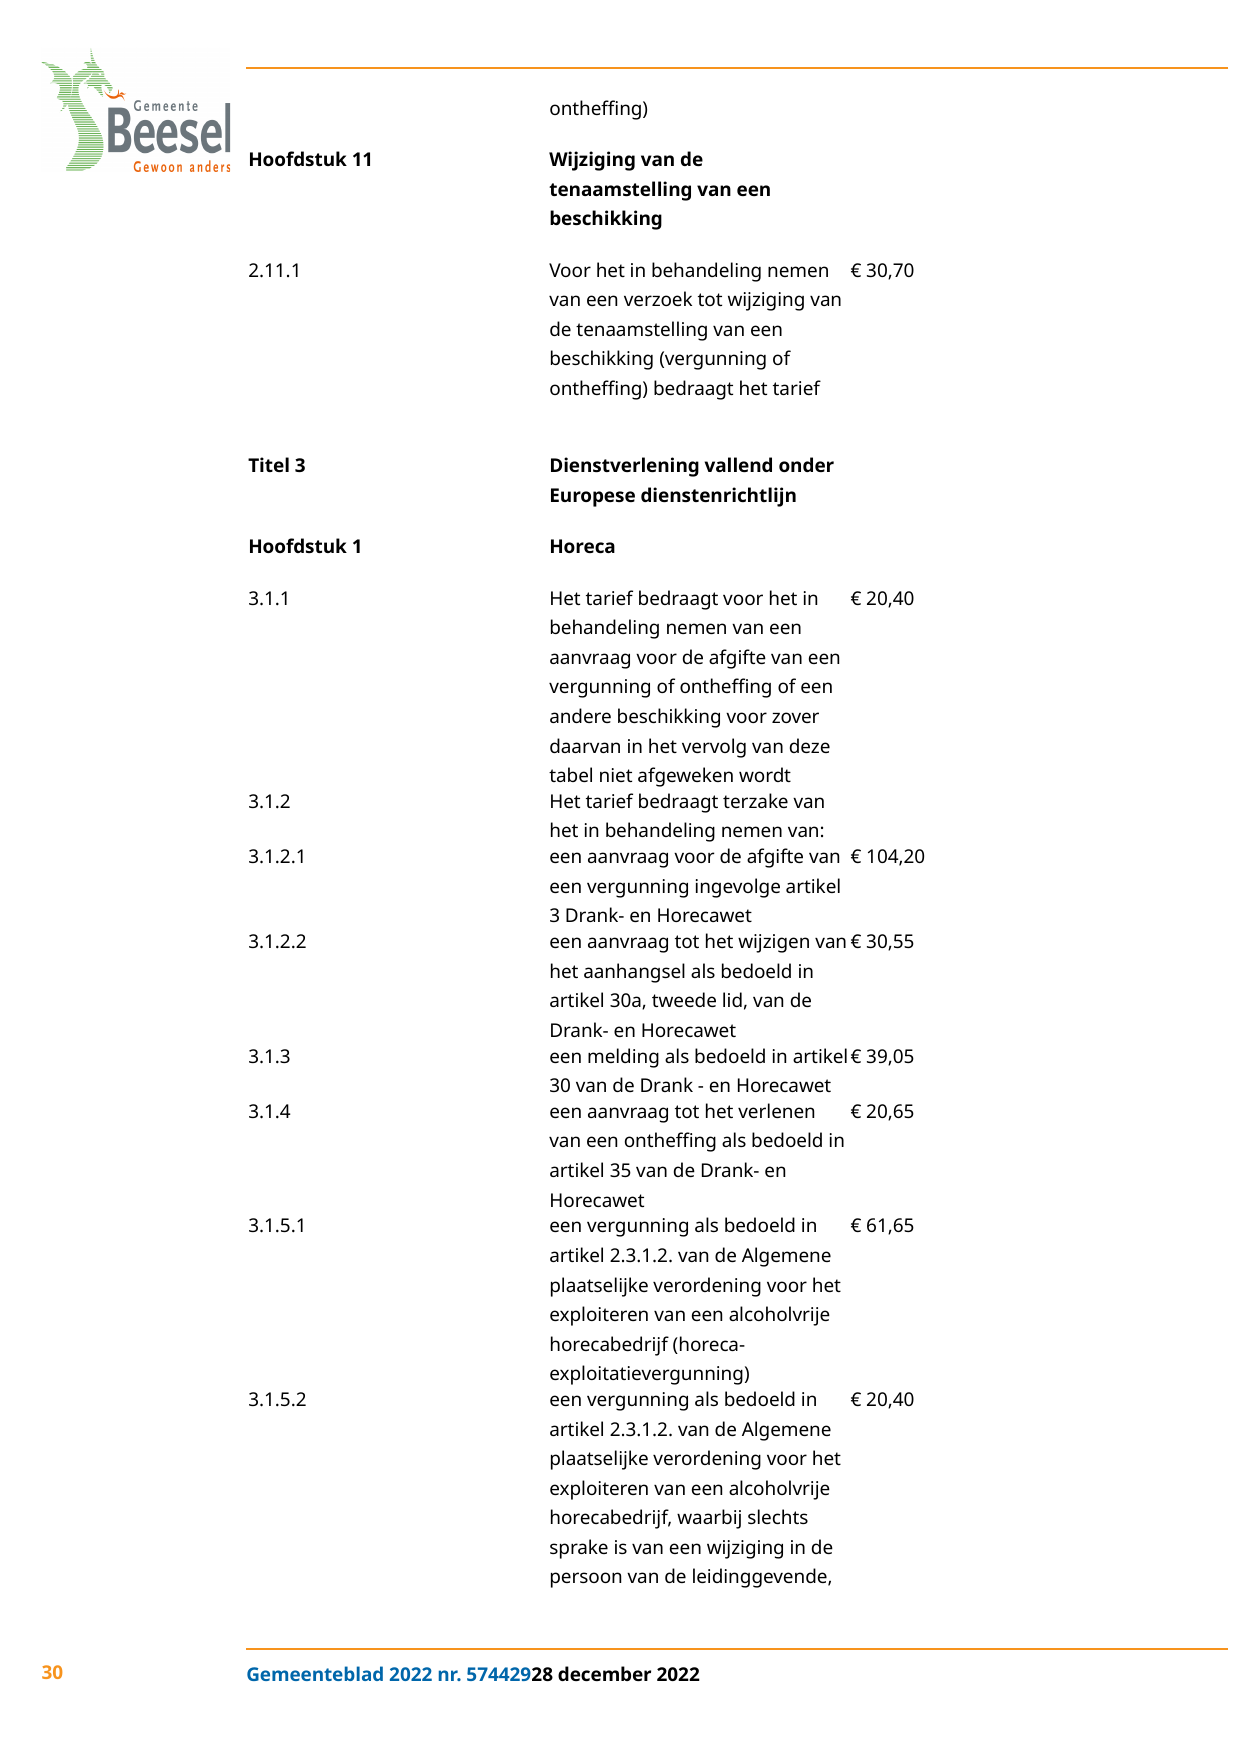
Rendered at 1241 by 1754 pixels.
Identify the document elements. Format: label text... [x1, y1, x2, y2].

table_cell [850, 231, 1152, 257]
table_cell [248, 427, 549, 452]
table_cell € 20,40 [850, 585, 1152, 788]
table_cell € 39,05 [850, 1043, 1152, 1098]
table_cell Wijziging van de tenaamstelling van een beschikking [549, 146, 850, 231]
table_cell € 104,20 [850, 844, 1152, 928]
table_cell [549, 121, 850, 146]
table_cell [850, 534, 1152, 559]
table_cell een aanvraag voor de afgifte van een vergunning ingevolge artikel 3 Drank- en Horecawet [549, 844, 850, 928]
table_cell € 61,65 [850, 1213, 1152, 1386]
table_cell Hoofdstuk 11 [248, 146, 549, 231]
table_cell Het tarief bedraagt terzake van het in behandeling nemen van: [549, 788, 850, 843]
table_cell 3.1.2 [248, 788, 549, 843]
table_cell Titel 3 [248, 453, 549, 508]
table_cell 2.11.1 [248, 257, 549, 401]
table_cell een aanvraag tot het wijzigen van het aanhangsel als bedoeld in artikel 30a, tweede lid, van de Drank- en Horecawet [549, 928, 850, 1043]
table_cell [248, 559, 549, 585]
table_cell Voor het in behandeling nemen van een verzoek tot wijziging van de tenaamstelling van een beschikking (vergunning of ontheffing) bedraagt het tarief [549, 257, 850, 401]
table_cell [850, 121, 1152, 146]
table_cell € 20,65 [850, 1098, 1152, 1213]
table_cell [248, 401, 549, 427]
table_cell [850, 453, 1152, 508]
table_cell [549, 427, 850, 452]
table_cell Hoofdstuk 1 [248, 534, 549, 559]
table_cell 3.1.1 [248, 585, 549, 788]
table_cell [248, 95, 549, 121]
table_cell [549, 401, 850, 427]
table_cell [850, 95, 1152, 121]
table_cell [248, 231, 549, 257]
table_cell [549, 508, 850, 533]
table_cell [850, 508, 1152, 533]
table_cell [549, 231, 850, 257]
table_cell [248, 508, 549, 533]
table_cell € 30,55 [850, 928, 1152, 1043]
table_cell een melding als bedoeld in artikel 30 van de Drank - en Horecawet [549, 1043, 850, 1098]
table_cell een vergunning als bedoeld in artikel 2.3.1.2. van de Algemene plaatselijke verordening voor het exploiteren van een alcoholvrije horecabedrijf, waarbij slechts sprake is van een wijziging in de persoon van de leidinggevende, [549, 1386, 850, 1589]
table_cell Dienstverlening vallend onder Europese dienstenrichtlijn [549, 453, 850, 508]
table_cell [549, 559, 850, 585]
table_cell een vergunning als bedoeld in artikel 2.3.1.2. van de Algemene plaatselijke verordening voor het exploiteren van een alcoholvrije horecabedrijf (horeca-exploitatievergunning) [549, 1213, 850, 1386]
table_cell Horeca [549, 534, 850, 559]
picture [41, 47, 231, 172]
table_cell Het tarief bedraagt voor het in behandeling nemen van een aanvraag voor de afgifte van een vergunning of ontheffing of een andere beschikking voor zover daarvan in het vervolg van deze tabel niet afgeweken wordt [549, 585, 850, 788]
table_cell [850, 146, 1152, 231]
table_cell 3.1.2.1 [248, 844, 549, 928]
table_cell [850, 559, 1152, 585]
table_cell 3.1.3 [248, 1043, 549, 1098]
table_cell [850, 427, 1152, 452]
table_cell een aanvraag tot het verlenen van een ontheffing als bedoeld in artikel 35 van de Drank- en Horecawet [549, 1098, 850, 1213]
table_cell [850, 788, 1152, 843]
table_cell 3.1.5.1 [248, 1213, 549, 1386]
table_cell [850, 401, 1152, 427]
table_cell € 30,70 [850, 257, 1152, 401]
table_cell ontheffing) [549, 95, 850, 121]
table_cell [248, 121, 549, 146]
table_cell € 20,40 [850, 1386, 1152, 1589]
table_cell 3.1.2.2 [248, 928, 549, 1043]
table_cell 3.1.4 [248, 1098, 549, 1213]
table_cell 3.1.5.2 [248, 1386, 549, 1589]
